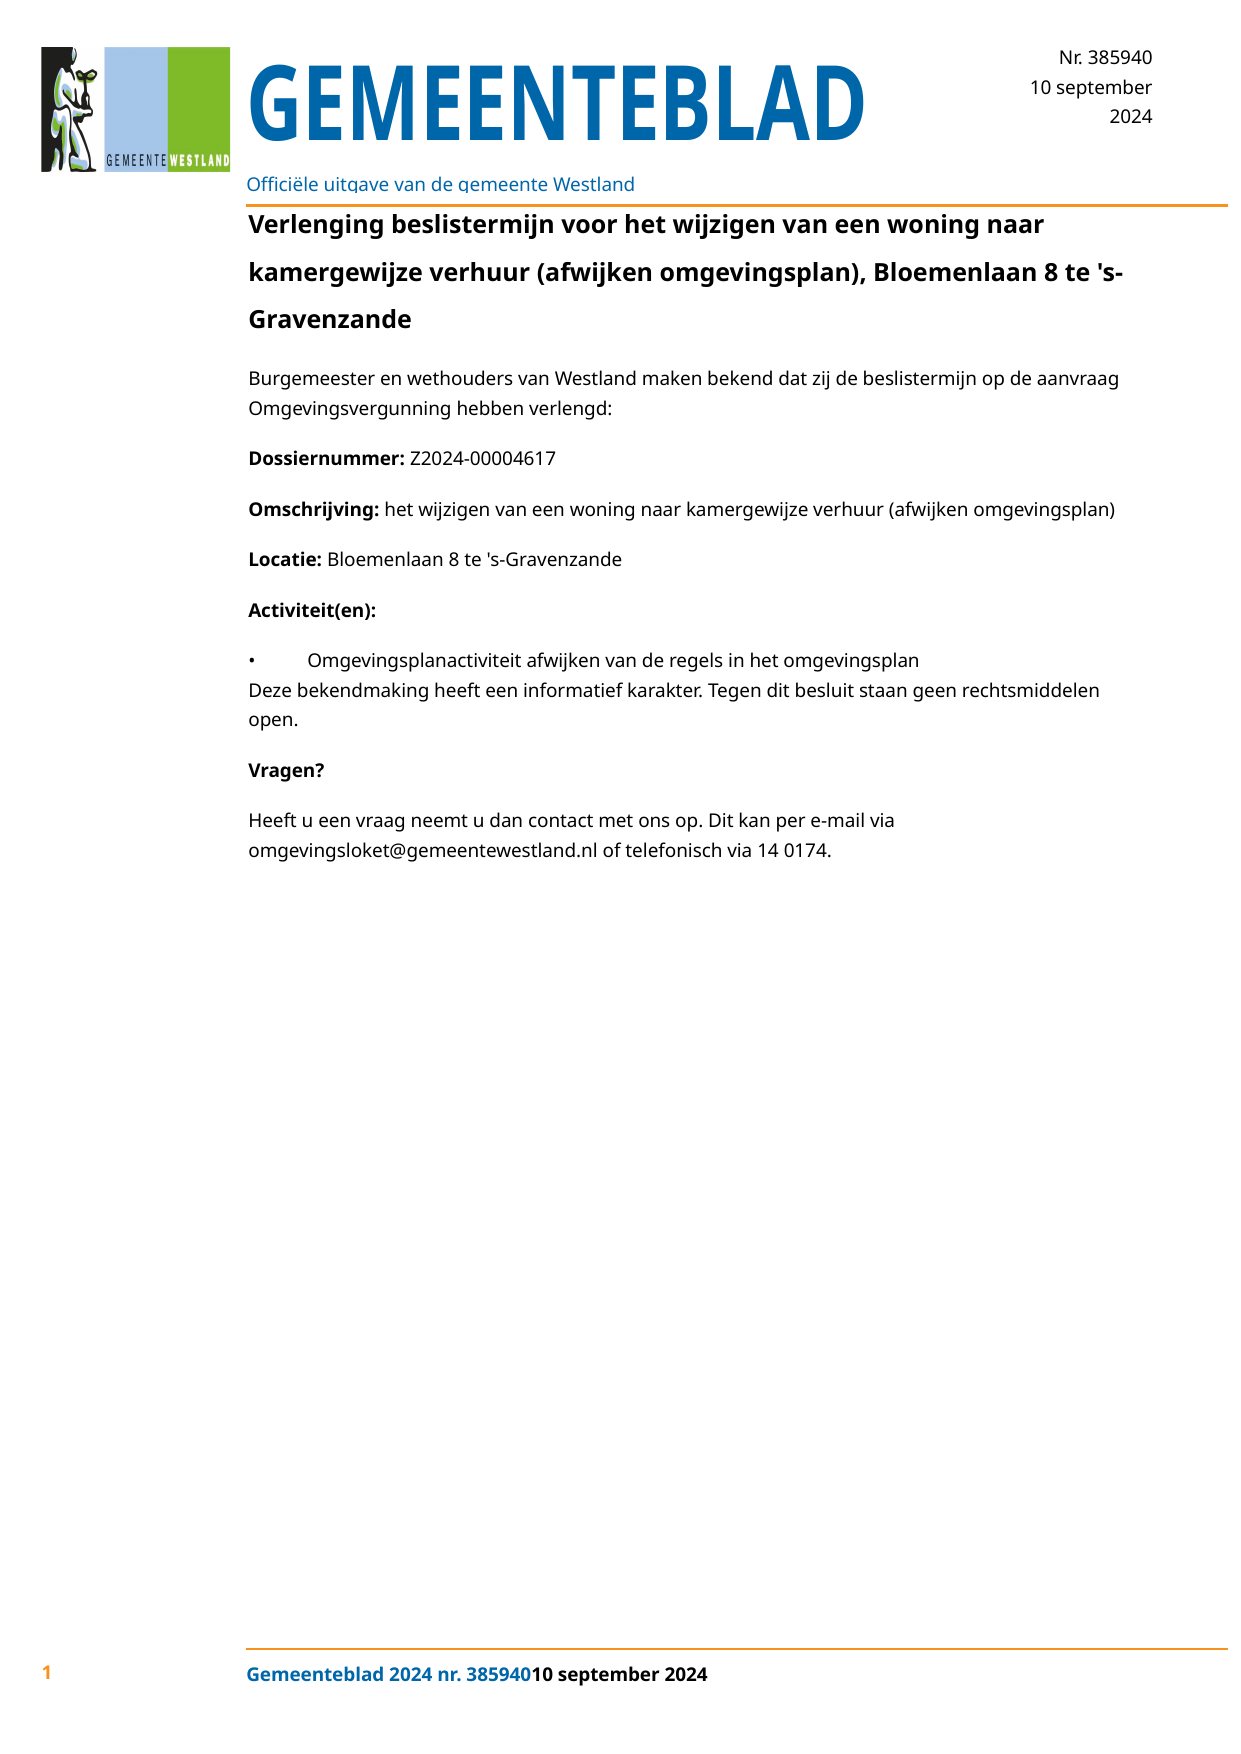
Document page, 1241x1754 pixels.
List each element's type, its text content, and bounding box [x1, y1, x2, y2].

text Dossiernummer: Z2024-00004617 [248, 446, 1152, 471]
text Deze bekendmaking heeft een informatief karakter. Tegen dit besluit staan geen rechtsmiddelen open. [248, 677, 1152, 732]
text Activiteit(en): [248, 597, 1152, 622]
list Omgevingsplanactiviteit afwijken van de regels in het omgevingsplan [248, 647, 1152, 673]
text Heeft u een vraag neemt u dan contact met ons op. Dit kan per e-mail via omgevingsloket@gemeentewestland.nl of telefonisch via 14 0174. [248, 807, 1152, 862]
text Locatie: Bloemenlaan 8 te 's-Gravenzande [248, 546, 1152, 572]
text Omschrijving: het wijzigen van een woning naar kamergewijze verhuur (afwijken omgevingsplan) [248, 496, 1152, 522]
text Burgemeester en wethouders van Westland maken bekend dat zij de beslistermijn op de aanvraag Omgevingsvergunning hebben verlengd: [248, 366, 1152, 421]
text Vragen? [248, 757, 1152, 782]
text Verlenging beslistermijn voor het wijzigen van een woning naar kamergewijze verhuur (afwijken omgevingsplan), Bloemenlaan 8 te 's-Gravenzande [248, 207, 1152, 336]
picture [41, 47, 231, 172]
